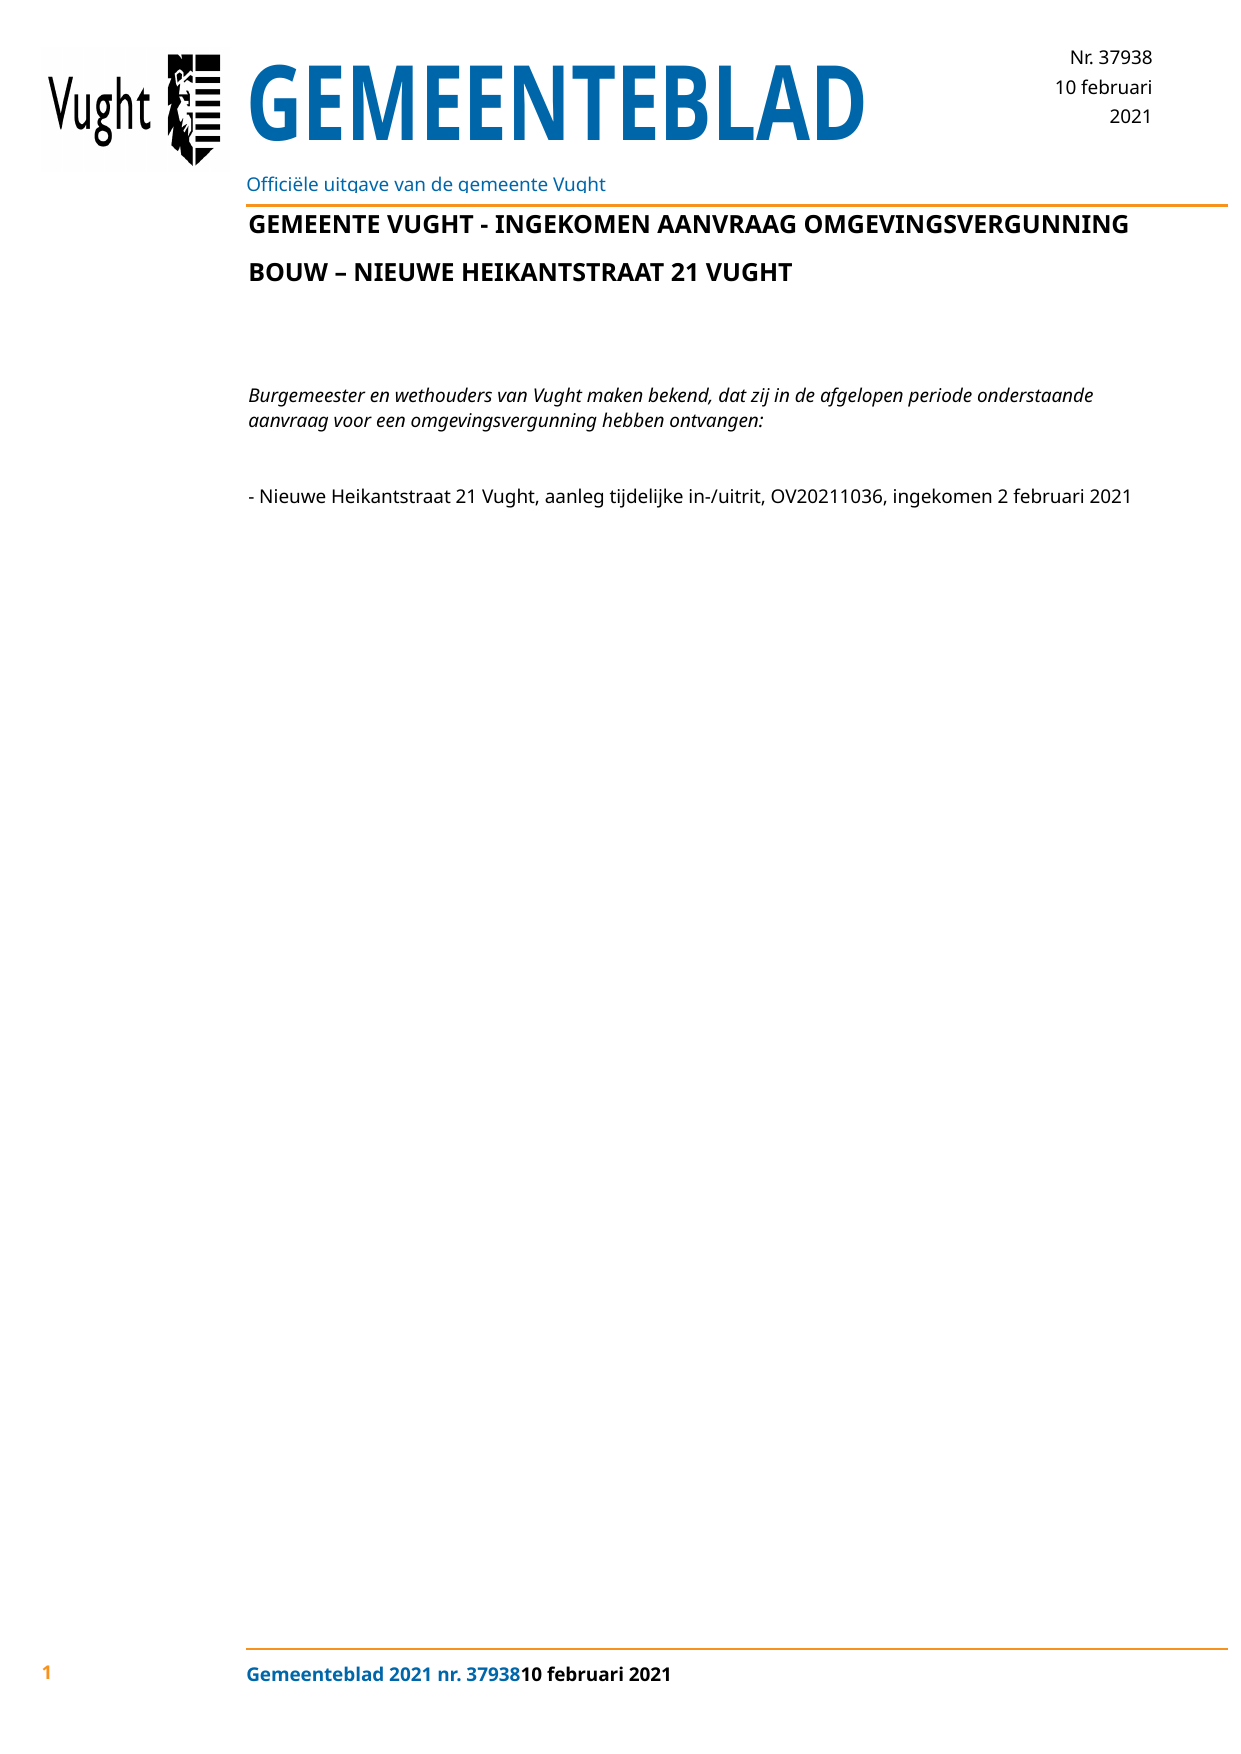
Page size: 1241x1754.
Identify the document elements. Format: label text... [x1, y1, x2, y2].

text Burgemeester en wethouders van Vught maken bekend, dat zij in de afgelopen periode onderstaande aanvraag voor een omgevingsvergunning hebben ontvangen: [248, 382, 1152, 433]
text GEMEENTE VUGHT - INGEKOMEN AANVRAAG OMGEVINGSVERGUNNING BOUW – NIEUWE HEIKANTSTRAAT 21 VUGHT [248, 207, 1152, 288]
picture [41, 47, 231, 172]
text - Nieuwe Heikantstraat 21 Vught, aanleg tijdelijke in-/uitrit, OV20211036, ingekomen 2 februari 2021 [248, 484, 1152, 509]
